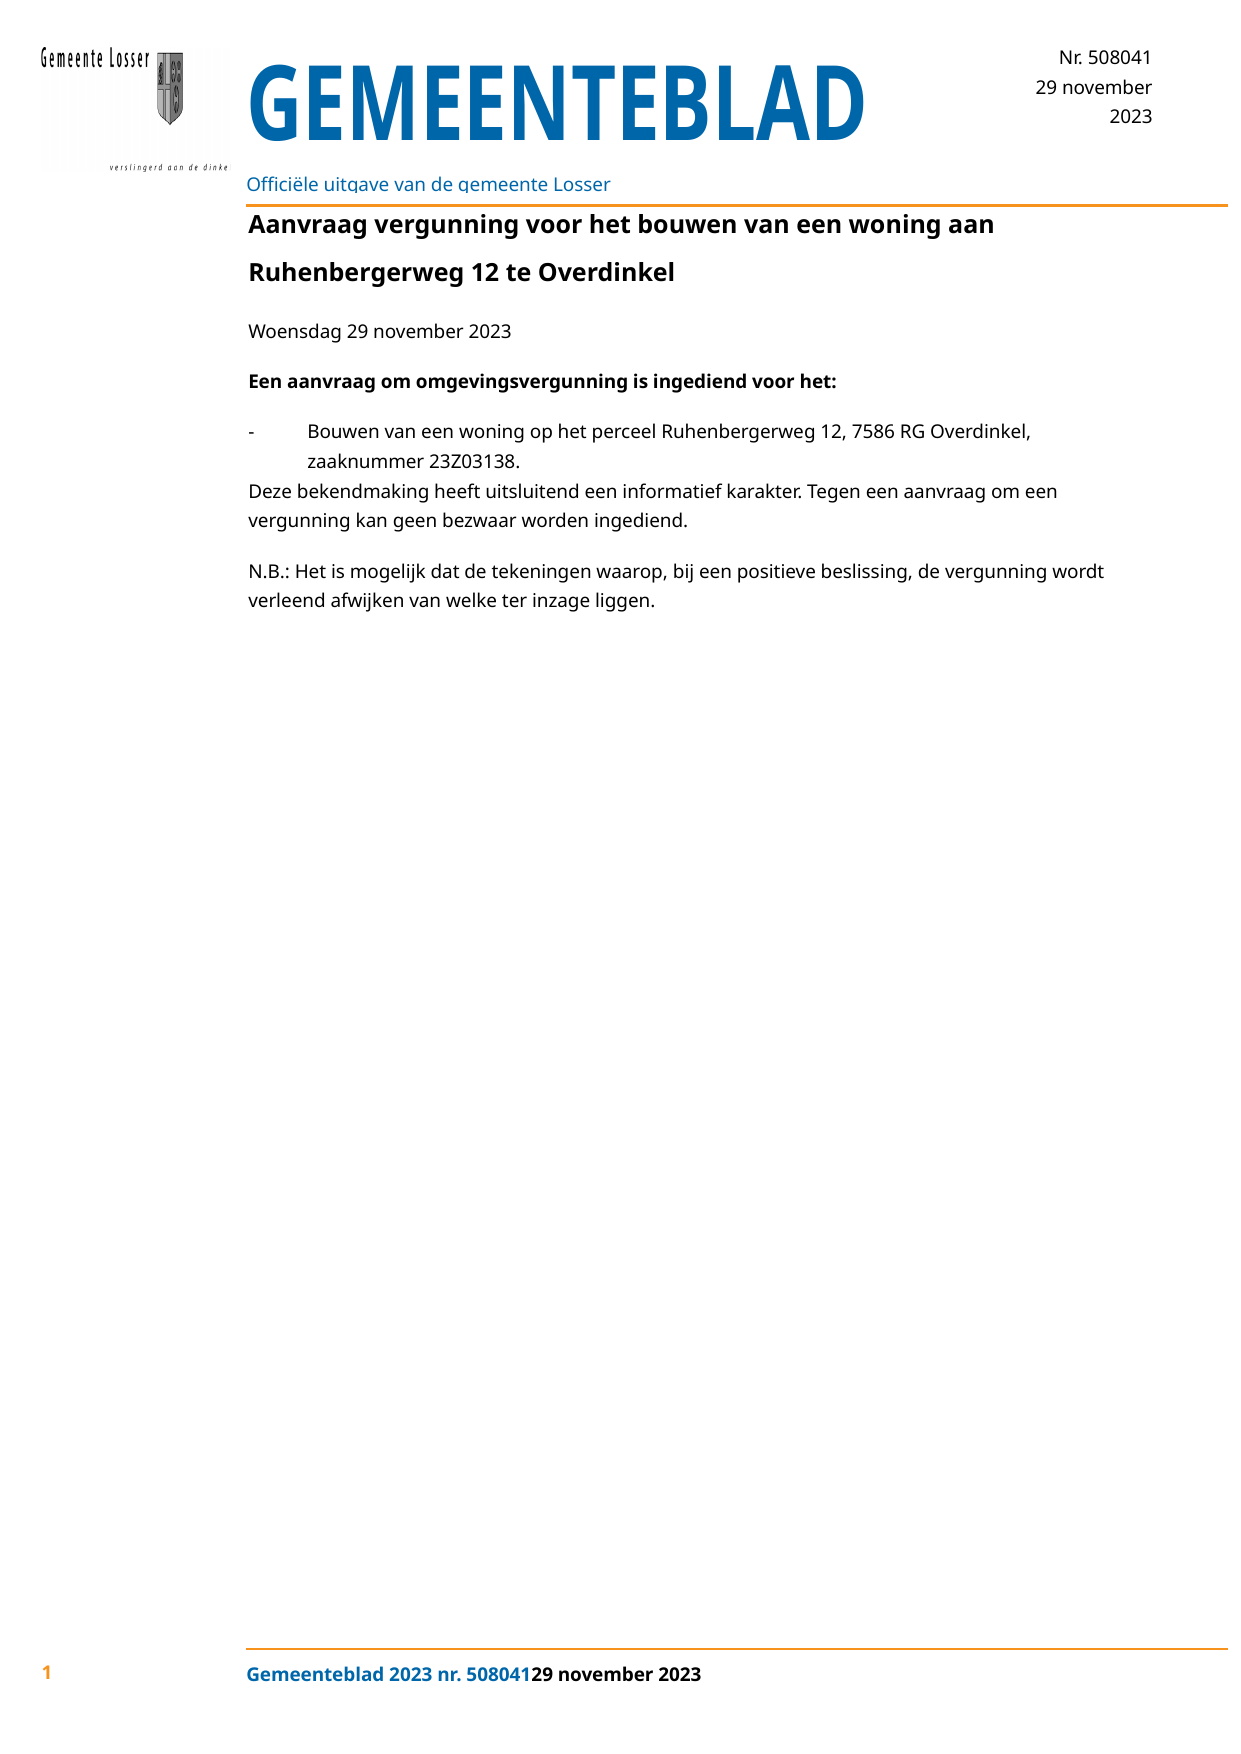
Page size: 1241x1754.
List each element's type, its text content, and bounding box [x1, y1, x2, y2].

text Woensdag 29 november 2023 [248, 318, 1152, 344]
text N.B.: Het is mogelijk dat de tekeningen waarop, bij een positieve beslissing, de vergunning wordt verleend afwijken van welke ter inzage liggen. [248, 558, 1152, 613]
text Aanvraag vergunning voor het bouwen van een woning aan Ruhenbergerweg 12 te Overdinkel [248, 207, 1152, 288]
text Deze bekendmaking heeft uitsluitend een informatief karakter. Tegen een aanvraag om een vergunning kan geen bezwaar worden ingediend. [248, 478, 1152, 533]
picture [41, 47, 231, 172]
text Een aanvraag om omgevingsvergunning is ingediend voor het: [248, 368, 1152, 394]
list Bouwen van een woning op het perceel Ruhenbergerweg 12, 7586 RG Overdinkel, zaaknummer 23Z03138. [248, 419, 1152, 474]
